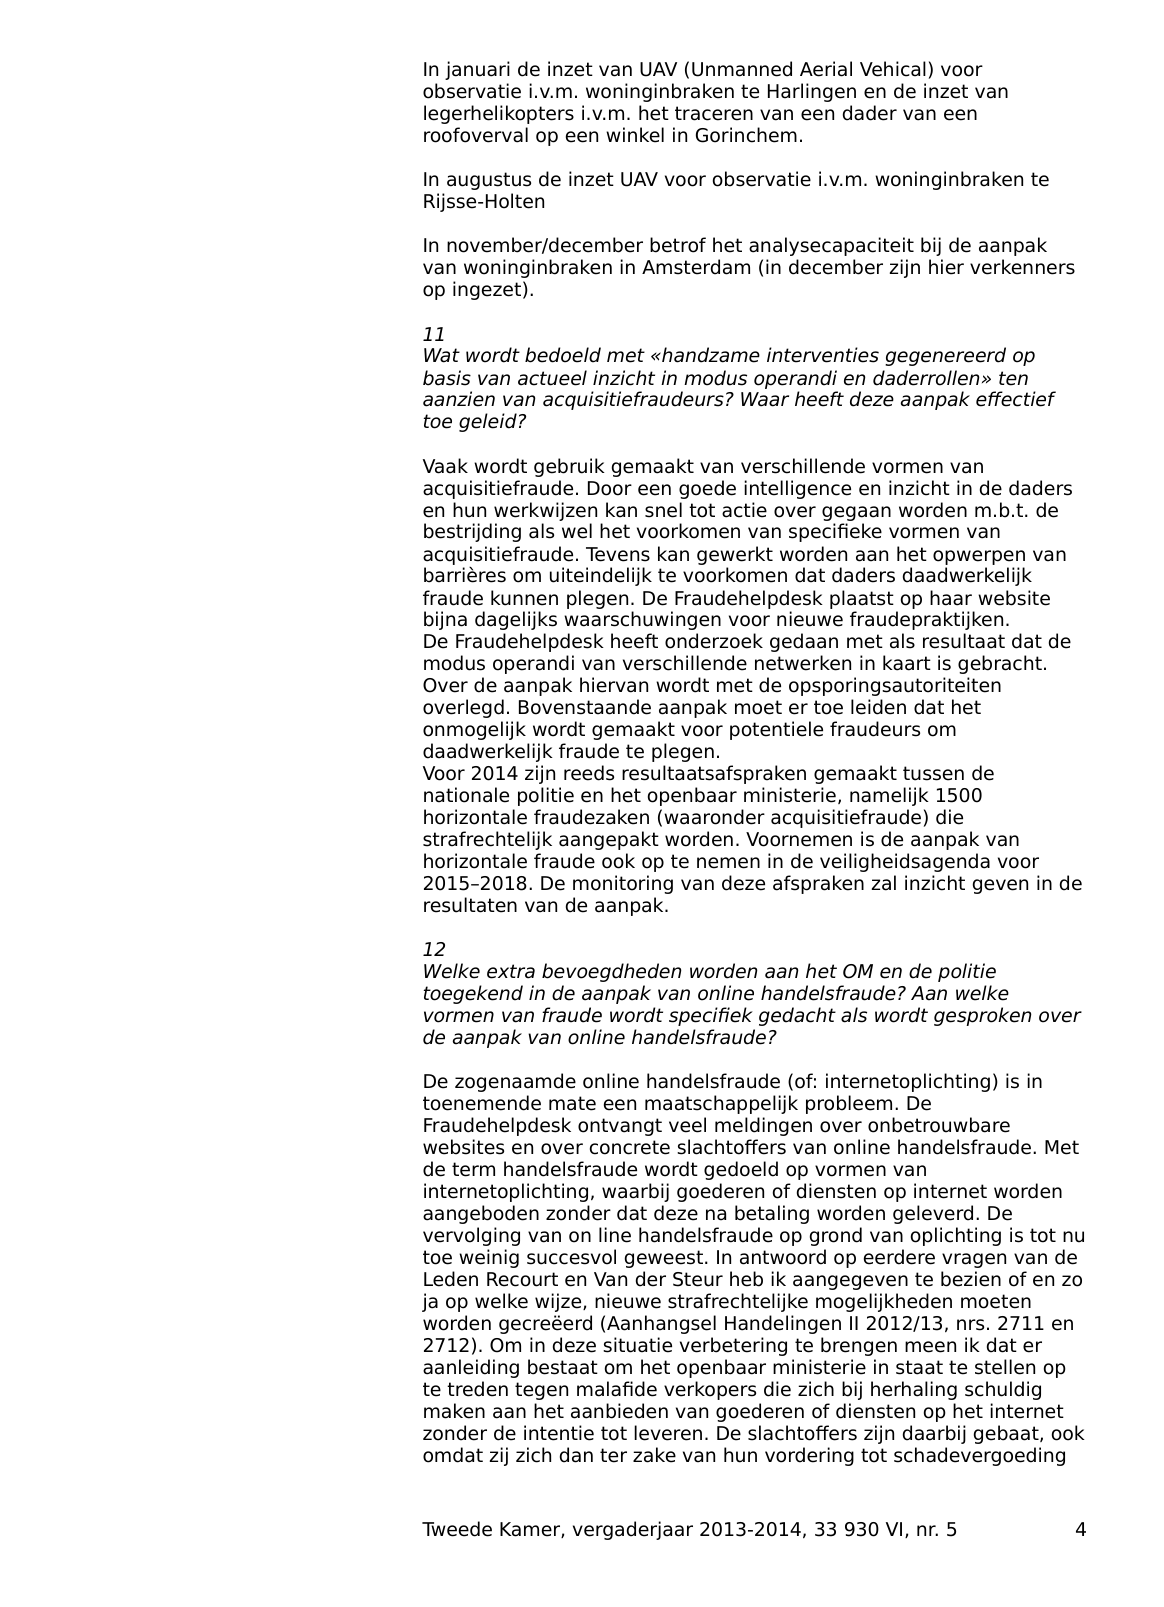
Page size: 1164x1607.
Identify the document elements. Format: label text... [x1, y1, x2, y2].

text De zogenaamde online handelsfraude (of: internetoplichting) is in toenemende mate een maatschappelijk probleem. De Fraudehelpdesk ontvangt veel meldingen over onbetrouwbare websites en over concrete slachtoffers van online handelsfraude. Met de term handelsfraude wordt gedoeld op vormen van internetoplichting, waarbij goederen of diensten op internet worden aangeboden zonder dat deze na betaling worden geleverd. De vervolging van on line handelsfraude op grond van oplichting is tot nu toe weinig succesvol geweest. In antwoord op eerdere vragen van de Leden Recourt en Van der Steur heb ik aangegeven te bezien of en zo ja op welke wijze, nieuwe strafrechtelijke mogelijkheden moeten worden gecreëerd (Aanhangsel Handelingen II 2012/13, nrs. 2711 en 2712). Om in deze situatie verbetering te brengen meen ik dat er aanleiding bestaat om het openbaar ministerie in staat te stellen op te treden tegen malafide verkopers die zich bij herhaling schuldig maken aan het aanbieden van goederen of diensten op het internet zonder de intentie tot leveren. De slachtoffers zijn daarbij gebaat, ook omdat zij zich dan ter zake van hun vordering tot schadevergoeding [422, 1071, 1087, 1467]
text 12 [422, 939, 1087, 961]
text In november/december betrof het analysecapaciteit bij de aanpak van woninginbraken in Amsterdam (in december zijn hier verkenners op ingezet). [422, 235, 1087, 301]
text In augustus de inzet UAV voor observatie i.v.m. woninginbraken te Rijsse-Holten [422, 169, 1087, 213]
text In januari de inzet van UAV (Unmanned Aerial Vehical) voor observatie i.v.m. woninginbraken te Harlingen en de inzet van legerhelikopters i.v.m. het traceren van een dader van een roofoverval op een winkel in Gorinchem. [422, 59, 1087, 147]
text Welke extra bevoegdheden worden aan het OM en de politie toegekend in de aanpak van online handelsfraude? Aan welke vormen van fraude wordt specifiek gedacht als wordt gesproken over de aanpak van online handelsfraude? [422, 961, 1087, 1049]
text Vaak wordt gebruik gemaakt van verschillende vormen van acquisitiefraude. Door een goede intelligence en inzicht in de daders en hun werkwijzen kan snel tot actie over gegaan worden m.b.t. de bestrijding als wel het voorkomen van specifieke vormen van acquisitiefraude. Tevens kan gewerkt worden aan het opwerpen van barrières om uiteindelijk te voorkomen dat daders daadwerkelijk fraude kunnen plegen. De Fraudehelpdesk plaatst op haar website bijna dagelijks waarschuwingen voor nieuwe fraudepraktijken. [422, 456, 1087, 631]
text De Fraudehelpdesk heeft onderzoek gedaan met als resultaat dat de modus operandi van verschillende netwerken in kaart is gebracht. Over de aanpak hiervan wordt met de opsporingsautoriteiten overlegd. Bovenstaande aanpak moet er toe leiden dat het onmogelijk wordt gemaakt voor potentiele fraudeurs om daadwerkelijk fraude te plegen. [422, 631, 1087, 763]
text Wat wordt bedoeld met «handzame interventies gegenereerd op basis van actueel inzicht in modus operandi en daderrollen» ten aanzien van acquisitiefraudeurs? Waar heeft deze aanpak effectief toe geleid? [422, 345, 1087, 433]
text Voor 2014 zijn reeds resultaatsafspraken gemaakt tussen de nationale politie en het openbaar ministerie, namelijk 1500 horizontale fraudezaken (waaronder acquisitiefraude) die strafrechtelijk aangepakt worden. Voornemen is de aanpak van horizontale fraude ook op te nemen in de veiligheidsagenda voor 2015–2018. De monitoring van deze afspraken zal inzicht geven in de resultaten van de aanpak. [422, 763, 1087, 917]
text 11 [422, 323, 1087, 345]
